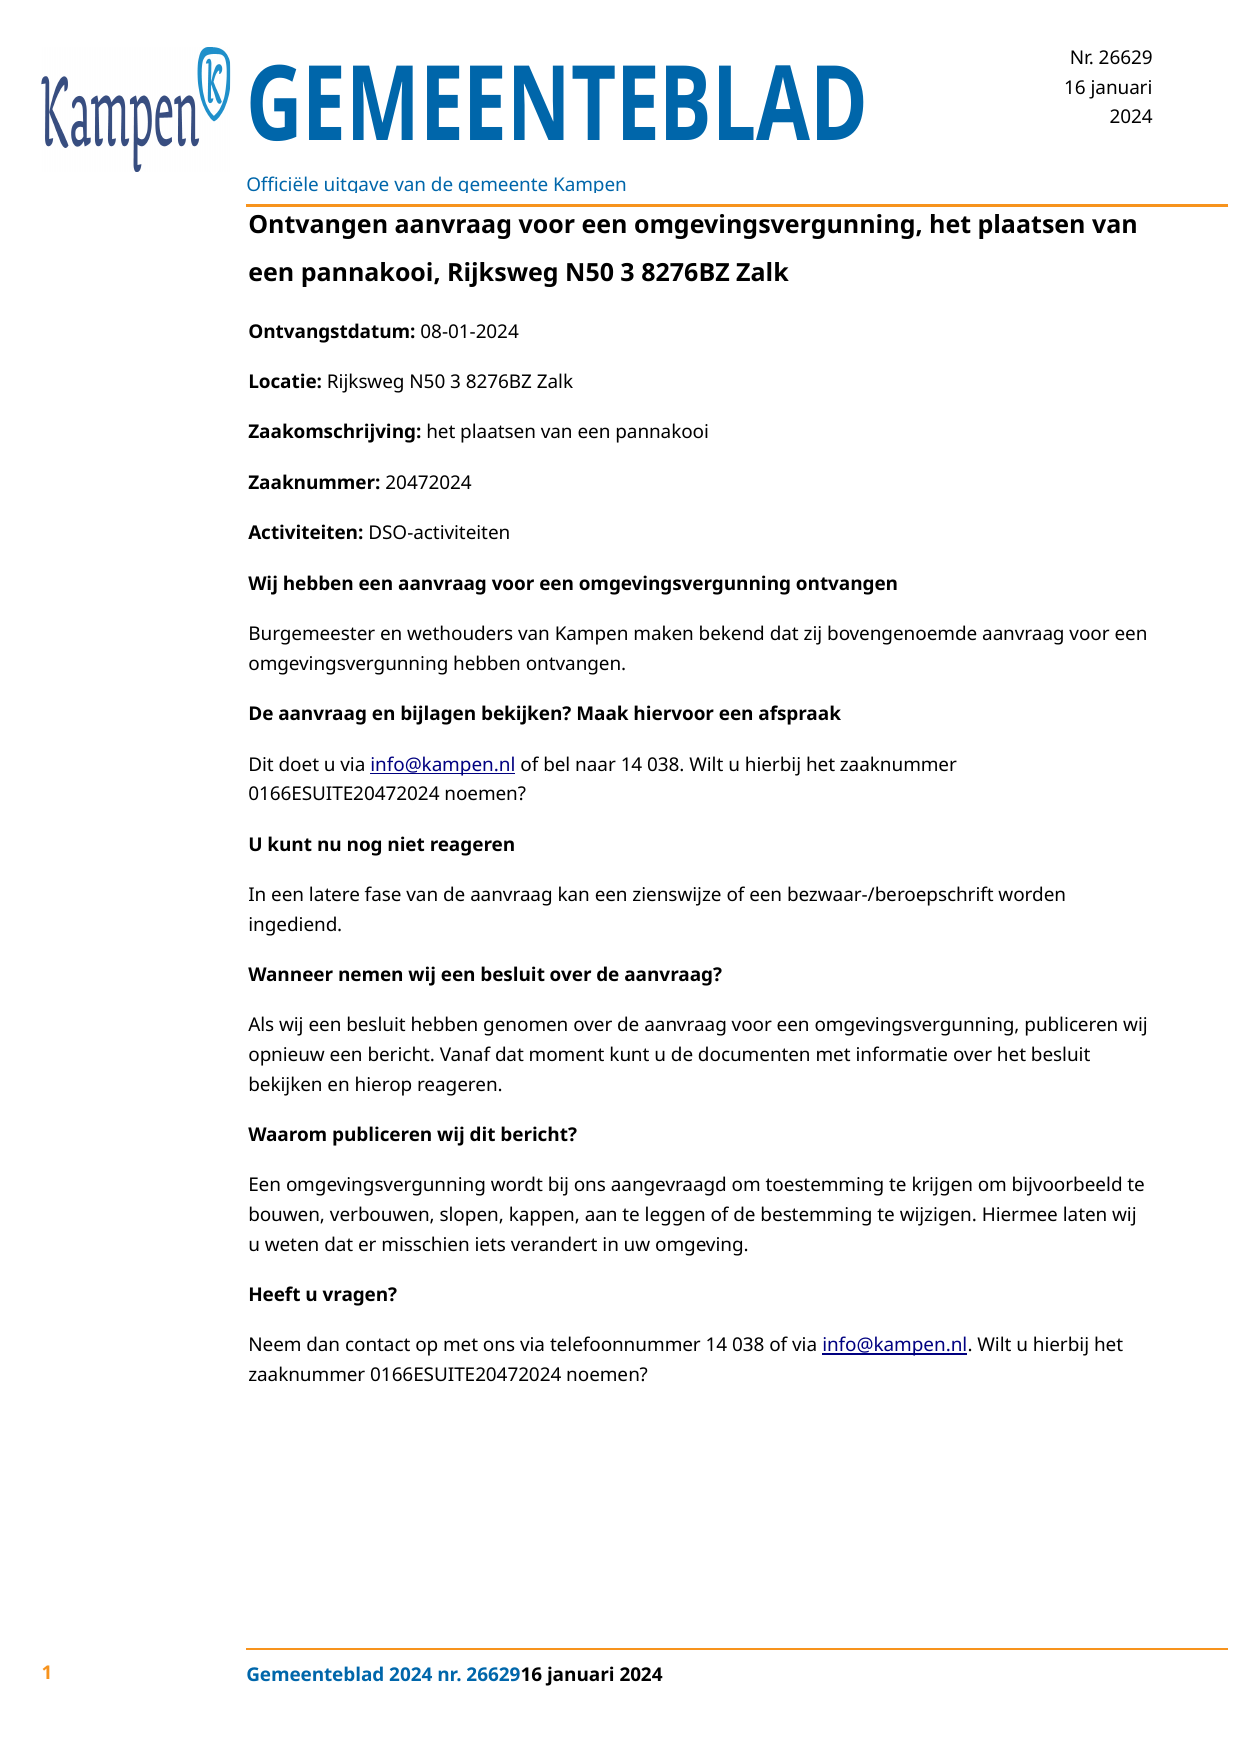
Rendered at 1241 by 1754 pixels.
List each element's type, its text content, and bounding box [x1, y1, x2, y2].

text Ontvangen aanvraag voor een omgevingsvergunning, het plaatsen van een pannakooi, Rijksweg N50 3 8276BZ Zalk [248, 207, 1152, 288]
picture [41, 47, 231, 172]
text Burgemeester en wethouders van Kampen maken bekend dat zij bovengenoemde aanvraag voor een omgevingsvergunning hebben ontvangen. [248, 620, 1152, 676]
text U kunt nu nog niet reageren [248, 831, 1152, 857]
text Wanneer nemen wij een besluit over de aanvraag? [248, 961, 1152, 987]
text Als wij een besluit hebben genomen over de aanvraag voor een omgevingsvergunning, publiceren wij opnieuw een bericht. Vanaf dat moment kunt u de documenten met informatie over het besluit bekijken en hierop reageren. [248, 1012, 1152, 1097]
text Locatie: Rijksweg N50 3 8276BZ Zalk [248, 368, 1152, 394]
text In een latere fase van de aanvraag kan een zienswijze of een bezwaar-/beroepschrift worden ingediend. [248, 881, 1152, 937]
text Dit doet u via info@kampen.nl of bel naar 14 038. Wilt u hierbij het zaaknummer 0166ESUITE20472024 noemen? [248, 751, 1152, 806]
text Zaakomschrijving: het plaatsen van een pannakooi [248, 419, 1152, 444]
text De aanvraag en bijlagen bekijken? Maak hiervoor een afspraak [248, 700, 1152, 726]
text Ontvangstdatum: 08-01-2024 [248, 318, 1152, 344]
text Wij hebben een aanvraag voor een omgevingsvergunning ontvangen [248, 570, 1152, 596]
text Zaaknummer: 20472024 [248, 469, 1152, 495]
text Een omgevingsvergunning wordt bij ons aangevraagd om toestemming te krijgen om bijvoorbeeld te bouwen, verbouwen, slopen, kappen, aan te leggen of de bestemming te wijzigen. Hiermee laten wij u weten dat er misschien iets verandert in uw omgeving. [248, 1172, 1152, 1257]
text Neem dan contact op met ons via telefoonnummer 14 038 of via info@kampen.nl. Wilt u hierbij het zaaknummer 0166ESUITE20472024 noemen? [248, 1332, 1152, 1387]
text Activiteiten: DSO-activiteiten [248, 519, 1152, 545]
text Waarom publiceren wij dit bericht? [248, 1121, 1152, 1147]
text Heeft u vragen? [248, 1281, 1152, 1307]
